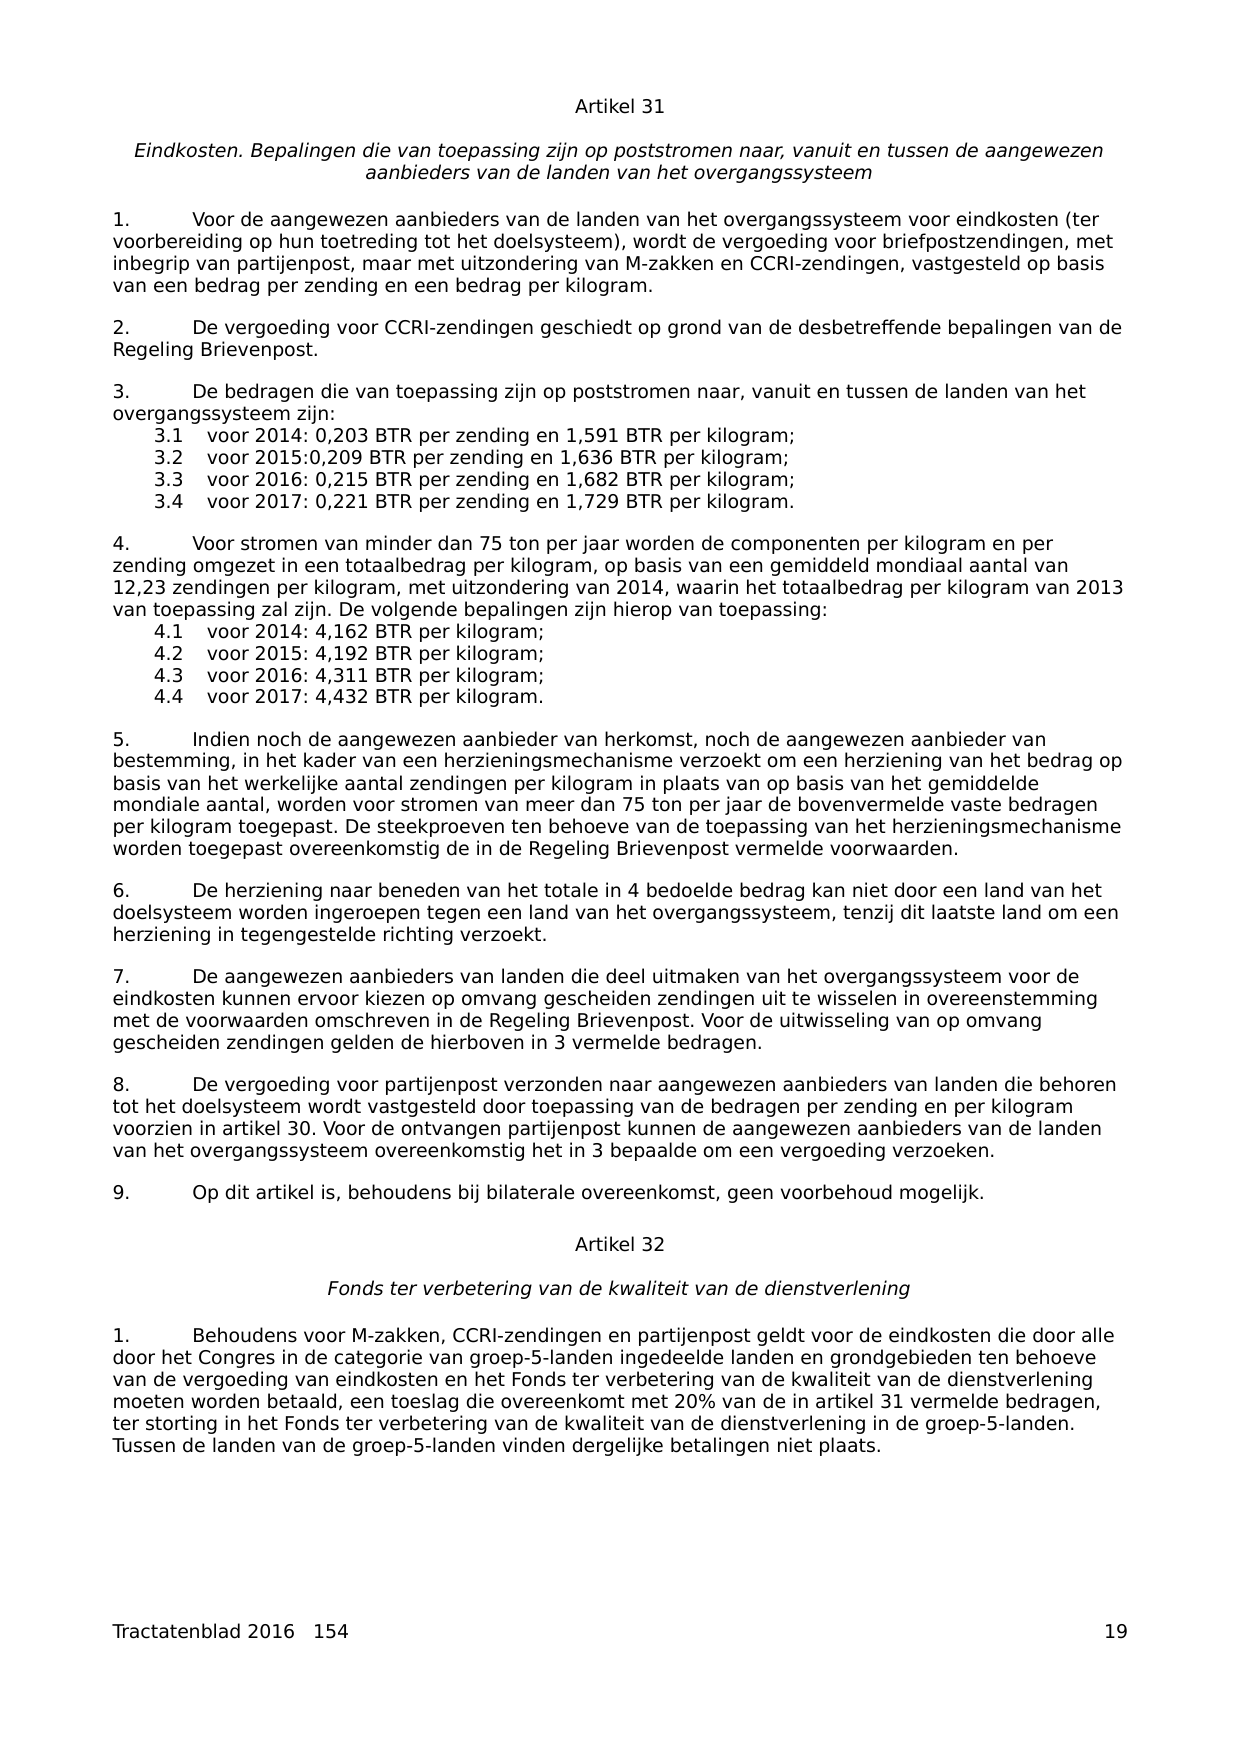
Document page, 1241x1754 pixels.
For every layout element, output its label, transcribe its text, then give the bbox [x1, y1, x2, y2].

text 3.3 voor 2016: 0,215 BTR per zending en 1,682 BTR per kilogram; [153, 469, 1128, 491]
text 3.4 voor 2017: 0,221 BTR per zending en 1,729 BTR per kilogram. [153, 491, 1128, 513]
text 4.4 voor 2017: 4,432 BTR per kilogram. [153, 686, 1128, 708]
text 3.1 voor 2014: 0,203 BTR per zending en 1,591 BTR per kilogram; [153, 425, 1128, 447]
text 5. Indien noch de aangewezen aanbieder van herkomst, noch de aangewezen aanbieder van bestemming, in het kader van een herzieningsmechanisme verzoekt om een herziening van het bedrag op basis van het werkelijke aantal zendingen per kilogram in plaats van op basis van het gemiddelde mondiale aantal, worden voor stromen van meer dan 75 ton per jaar de bovenvermelde vaste bedragen per kilogram toegepast. De steekproeven ten behoeve van de toepassing van het herzieningsmechanisme worden toegepast overeenkomstig de in de Regeling Brievenpost vermelde voorwaarden. [112, 728, 1128, 860]
text 4.1 voor 2014: 4,162 BTR per kilogram; [153, 621, 1128, 642]
text 3.2 voor 2015:0,209 BTR per zending en 1,636 BTR per kilogram; [153, 447, 1128, 469]
subtitle Artikel 32 Fonds ter verbetering van de kwaliteit van de dienstverlening [112, 1234, 1128, 1300]
text 7. De aangewezen aanbieders van landen die deel uitmaken van het overgangssysteem voor de eindkosten kunnen ervoor kiezen op omvang gescheiden zendingen uit te wisselen in overeenstemming met de voorwaarden omschreven in de Regeling Brievenpost. Voor de uitwisseling van op omvang gescheiden zendingen gelden de hierboven in 3 vermelde bedragen. [112, 966, 1128, 1054]
text 6. De herziening naar beneden van het totale in 4 bedoelde bedrag kan niet door een land van het doelsysteem worden ingeroepen tegen een land van het overgangssysteem, tenzij dit laatste land om een herziening in tegengestelde richting verzoekt. [112, 880, 1128, 946]
text 4.2 voor 2015: 4,192 BTR per kilogram; [153, 642, 1128, 664]
subtitle Artikel 31 Eindkosten. Bepalingen die van toepassing zijn op poststromen naar, vanuit en tussen de aangewezen aanbieders van de landen van het overgangssysteem [112, 96, 1128, 184]
text 8. De vergoeding voor partijenpost verzonden naar aangewezen aanbieders van landen die behoren tot het doelsysteem wordt vastgesteld door toepassing van de bedragen per zending en per kilogram voorzien in artikel 30. Voor de ontvangen partijenpost kunnen de aangewezen aanbieders van de landen van het overgangssysteem overeenkomstig het in 3 bepaalde om een vergoeding verzoeken. [112, 1074, 1128, 1162]
text 2. De vergoeding voor CCRI-zendingen geschiedt op grond van de desbetreffende bepalingen van de Regeling Brievenpost. [112, 317, 1128, 361]
text 4. Voor stromen van minder dan 75 ton per jaar worden de componenten per kilogram en per zending omgezet in een totaalbedrag per kilogram, op basis van een gemiddeld mondiaal aantal van 12,23 zendingen per kilogram, met uitzondering van 2014, waarin het totaalbedrag per kilogram van 2013 van toepassing zal zijn. De volgende bepalingen zijn hierop van toepassing: [112, 533, 1128, 621]
text 3. De bedragen die van toepassing zijn op poststromen naar, vanuit en tussen de landen van het overgangssysteem zijn: [112, 381, 1128, 425]
text 1. Voor de aangewezen aanbieders van de landen van het overgangssysteem voor eindkosten (ter voorbereiding op hun toetreding tot het doelsysteem), wordt de vergoeding voor briefpostzendingen, met inbegrip van partijenpost, maar met uitzondering van M-zakken en CCRI-zendingen, vastgesteld op basis van een bedrag per zending en een bedrag per kilogram. [112, 209, 1128, 297]
text 4.3 voor 2016: 4,311 BTR per kilogram; [153, 664, 1128, 686]
text 1. Behoudens voor M-zakken, CCRI-zendingen en partijenpost geldt voor de eindkosten die door alle door het Congres in de categorie van groep-5-landen ingedeelde landen en grondgebieden ten behoeve van de vergoeding van eindkosten en het Fonds ter verbetering van de kwaliteit van de dienstverlening moeten worden betaald, een toeslag die overeenkomt met 20% van de in artikel 31 vermelde bedragen, ter storting in het Fonds ter verbetering van de kwaliteit van de dienstverlening in de groep-5-landen. Tussen de landen van de groep-5-landen vinden dergelijke betalingen niet plaats. [112, 1325, 1128, 1457]
text 9. Op dit artikel is, behoudens bij bilaterale overeenkomst, geen voorbehoud mogelijk. [112, 1182, 1128, 1204]
